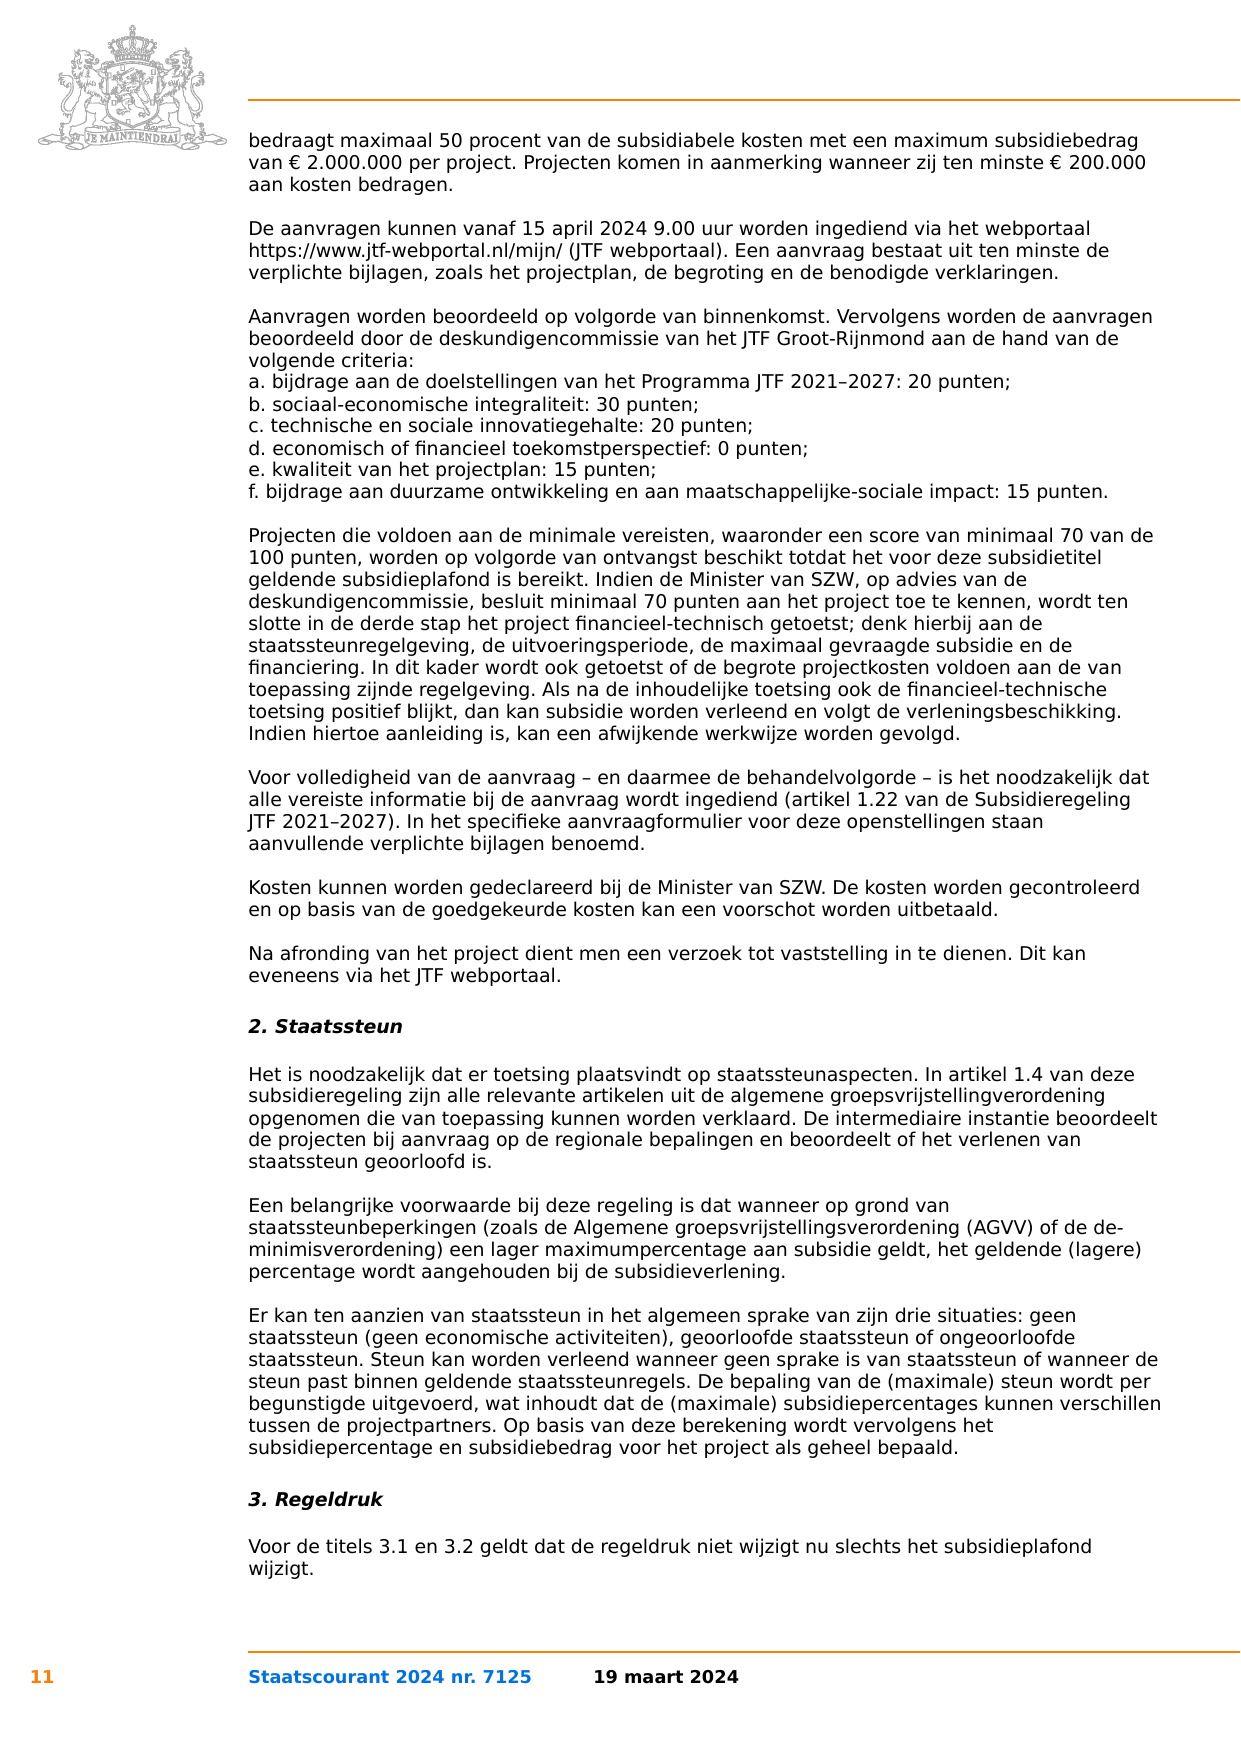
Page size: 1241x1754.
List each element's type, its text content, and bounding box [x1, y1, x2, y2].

text De aanvragen kunnen vanaf 15 april 2024 9.00 uur worden ingediend via het webportaal https://www.jtf-webportal.nl/mijn/ (JTF webportaal). Een aanvraag bestaat uit ten minste de verplichte bijlagen, zoals het projectplan, de begroting en de benodigde verklaringen. [248, 218, 1163, 284]
text e. kwaliteit van het projectplan: 15 punten; [248, 459, 1163, 481]
text b. sociaal-economische integraliteit: 30 punten; [248, 393, 1163, 415]
text bedraagt maximaal 50 procent van de subsidiabele kosten met een maximum subsidiebedrag van € 2.000.000 per project. Projecten komen in aanmerking wanneer zij ten minste € 200.000 aan kosten bedragen. [248, 130, 1163, 196]
text Projecten die voldoen aan de minimale vereisten, waaronder een score van minimaal 70 van de 100 punten, worden op volgorde van ontvangst beschikt totdat het voor deze subsidietitel geldende subsidieplafond is bereikt. Indien de Minister van SZW, op advies van de deskundigencommissie, besluit minimaal 70 punten aan het project toe te kennen, wordt ten slotte in de derde stap het project financieel-technisch getoetst; denk hierbij aan de staatssteunregelgeving, de uitvoeringsperiode, de maximaal gevraagde subsidie en de financiering. In dit kader wordt ook getoetst of de begrote projectkosten voldoen aan de van toepassing zijnde regelgeving. Als na de inhoudelijke toetsing ook de financieel-technische toetsing positief blijkt, dan kan subsidie worden verleend en volgt de verleningsbeschikking. Indien hiertoe aanleiding is, kan een afwijkende werkwijze worden gevolgd. [248, 525, 1163, 745]
text Na afronding van het project dient men een verzoek tot vaststelling in te dienen. Dit kan eveneens via het JTF webportaal. [248, 942, 1163, 986]
text Het is noodzakelijk dat er toetsing plaatsvindt op staatssteunaspecten. In artikel 1.4 van deze subsidieregeling zijn alle relevante artikelen uit de algemene groepsvrijstellingverordening opgenomen die van toepassing kunnen worden verklaard. De intermediaire instantie beoordeelt de projecten bij aanvraag op de regionale bepalingen en beoordeelt of het verlenen van staatssteun geoorloofd is. [248, 1063, 1163, 1173]
picture [38, 25, 227, 150]
text Aanvragen worden beoordeeld op volgorde van binnenkomst. Vervolgens worden de aanvragen beoordeeld door de deskundigencommissie van het JTF Groot-Rijnmond aan de hand van de volgende criteria: [248, 306, 1163, 371]
text Kosten kunnen worden gedeclareerd bij de Minister van SZW. De kosten worden gecontroleerd en op basis van de goedgekeurde kosten kan een voorschot worden uitbetaald. [248, 877, 1163, 921]
text Een belangrijke voorwaarde bij deze regeling is dat wanneer op grond van staatssteunbeperkingen (zoals de Algemene groepsvrijstellingsverordening (AGVV) of de de-minimisverordening) een lager maximumpercentage aan subsidie geldt, het geldende (lagere) percentage wordt aangehouden bij de subsidieverlening. [248, 1195, 1163, 1283]
text a. bijdrage aan de doelstellingen van het Programma JTF 2021–2027: 20 punten; [248, 371, 1163, 393]
text c. technische en sociale innovatiegehalte: 20 punten; [248, 415, 1163, 437]
subtitle 2. Staatssteun [248, 1016, 1163, 1038]
text Voor volledigheid van de aanvraag – en daarmee de behandelvolgorde – is het noodzakelijk dat alle vereiste informatie bij de aanvraag wordt ingediend (artikel 1.22 van de Subsidieregeling JTF 2021–2027). In het specifieke aanvraagformulier voor deze openstellingen staan aanvullende verplichte bijlagen benoemd. [248, 767, 1163, 855]
text Voor de titels 3.1 en 3.2 geldt dat de regeldruk niet wijzigt nu slechts het subsidieplafond wijzigt. [248, 1536, 1163, 1580]
text f. bijdrage aan duurzame ontwikkeling en aan maatschappelijke-sociale impact: 15 punten. [248, 481, 1163, 503]
text Er kan ten aanzien van staatssteun in het algemeen sprake van zijn drie situaties: geen staatssteun (geen economische activiteiten), geoorloofde staatssteun of ongeoorloofde staatssteun. Steun kan worden verleend wanneer geen sprake is van staatssteun of wanneer de steun past binnen geldende staatssteunregels. De bepaling van de (maximale) steun wordt per begunstigde uitgevoerd, wat inhoudt dat de (maximale) subsidiepercentages kunnen verschillen tussen de projectpartners. Op basis van deze berekening wordt vervolgens het subsidiepercentage en subsidiebedrag voor het project als geheel bepaald. [248, 1305, 1163, 1459]
subtitle 3. Regeldruk [248, 1489, 1163, 1511]
text d. economisch of financieel toekomstperspectief: 0 punten; [248, 437, 1163, 459]
